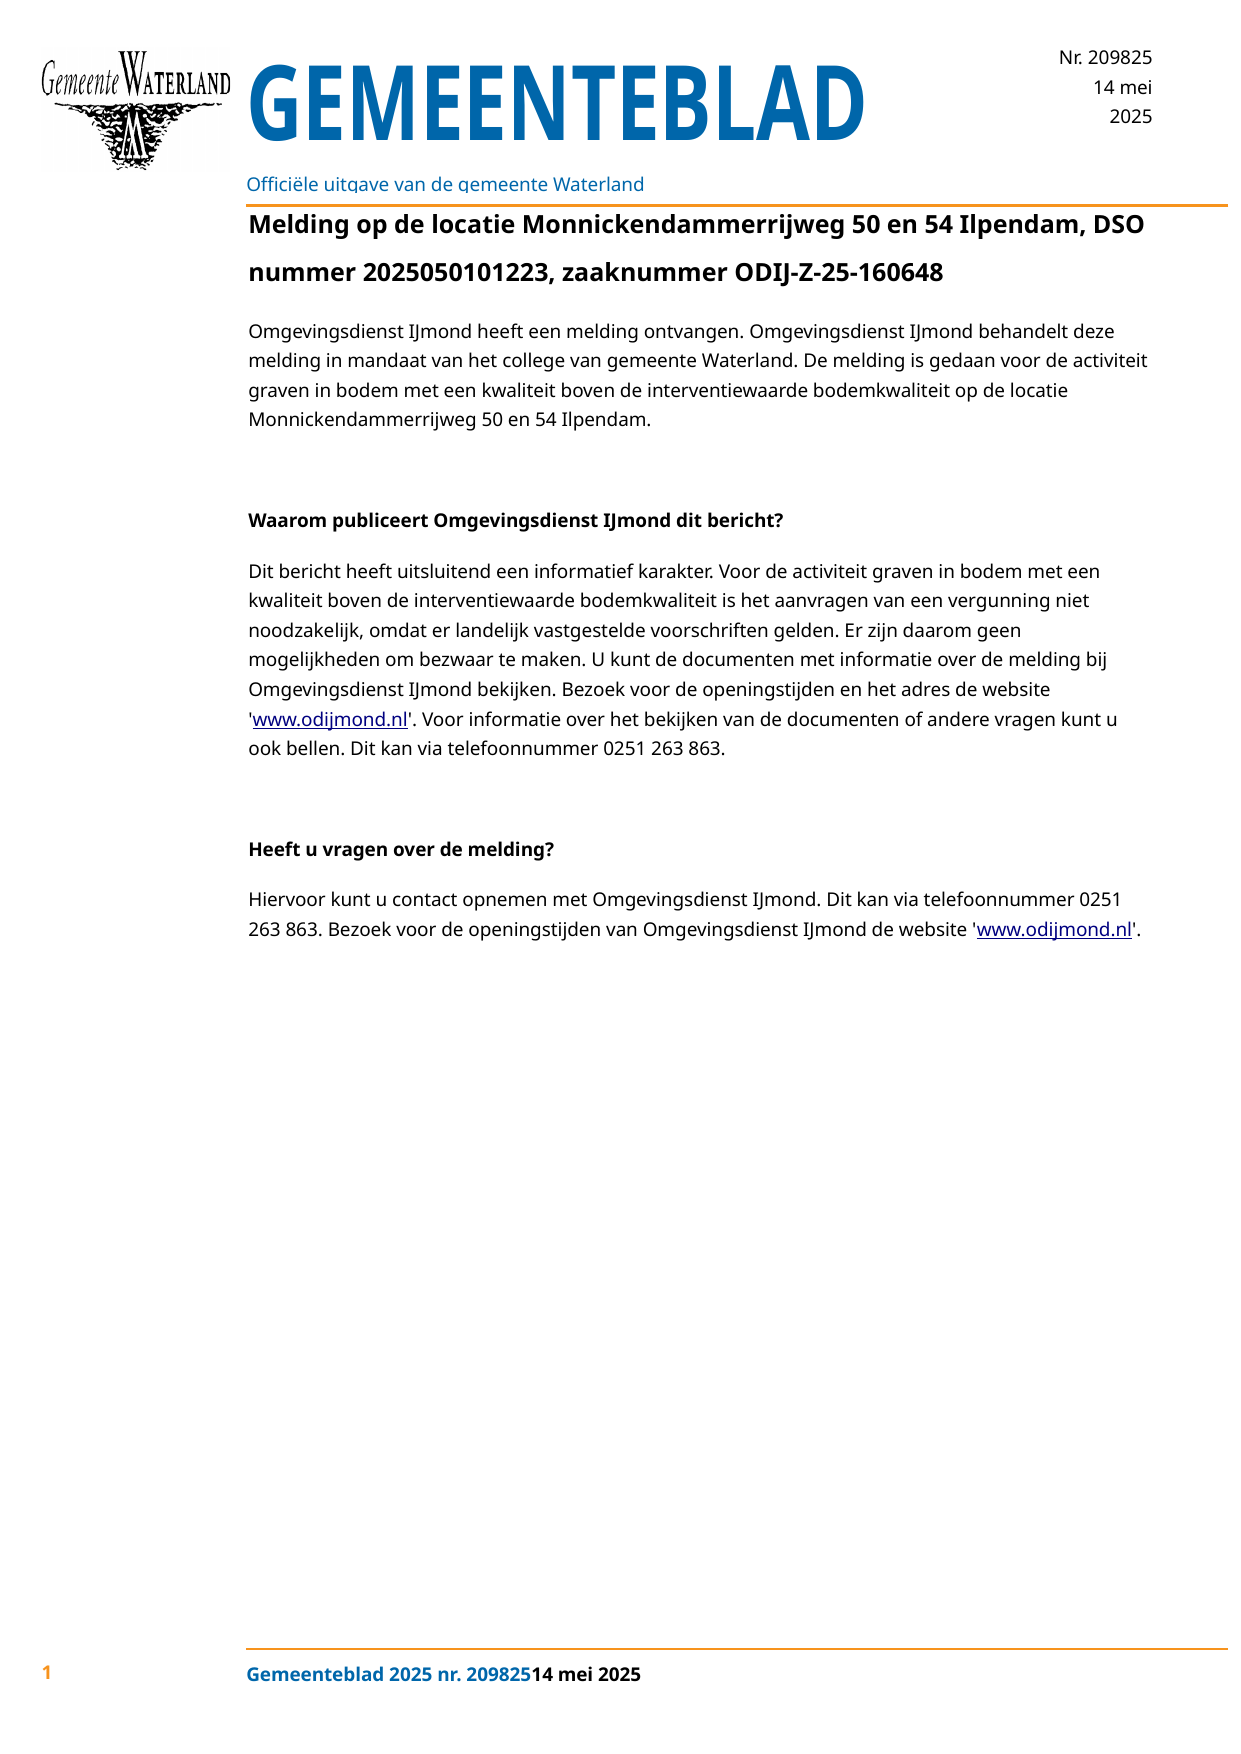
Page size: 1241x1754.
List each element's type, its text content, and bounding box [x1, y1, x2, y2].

picture [41, 47, 231, 172]
text Heeft u vragen over de melding? [248, 836, 1152, 862]
text Melding op de locatie Monnickendammerrijweg 50 en 54 Ilpendam, DSO nummer 2025050101223, zaaknummer ODIJ-Z-25-160648 [248, 207, 1152, 288]
text Hiervoor kunt u contact opnemen met Omgevingsdienst IJmond. Dit kan via telefoonnummer 0251 263 863. Bezoek voor de openingstijden van Omgevingsdienst IJmond de website 'www.odijmond.nl'. [248, 887, 1152, 942]
text Omgevingsdienst IJmond heeft een melding ontvangen. Omgevingsdienst IJmond behandelt deze melding in mandaat van het college van gemeente Waterland. De melding is gedaan voor de activiteit graven in bodem met een kwaliteit boven de interventiewaarde bodemkwaliteit op de locatie Monnickendammerrijweg 50 en 54 Ilpendam. [248, 318, 1152, 432]
text Dit bericht heeft uitsluitend een informatief karakter. Voor de activiteit graven in bodem met een kwaliteit boven de interventiewaarde bodemkwaliteit is het aanvragen van een vergunning niet noodzakelijk, omdat er landelijk vastgestelde voorschriften gelden. Er zijn daarom geen mogelijkheden om bezwaar te maken. U kunt de documenten met informatie over de melding bij Omgevingsdienst IJmond bekijken. Bezoek voor de openingstijden en het adres de website 'www.odijmond.nl'. Voor informatie over het bekijken van de documenten of andere vragen kunt u ook bellen. Dit kan via telefoonnummer 0251 263 863. [248, 558, 1152, 761]
text Waarom publiceert Omgevingsdienst IJmond dit bericht? [248, 507, 1152, 533]
